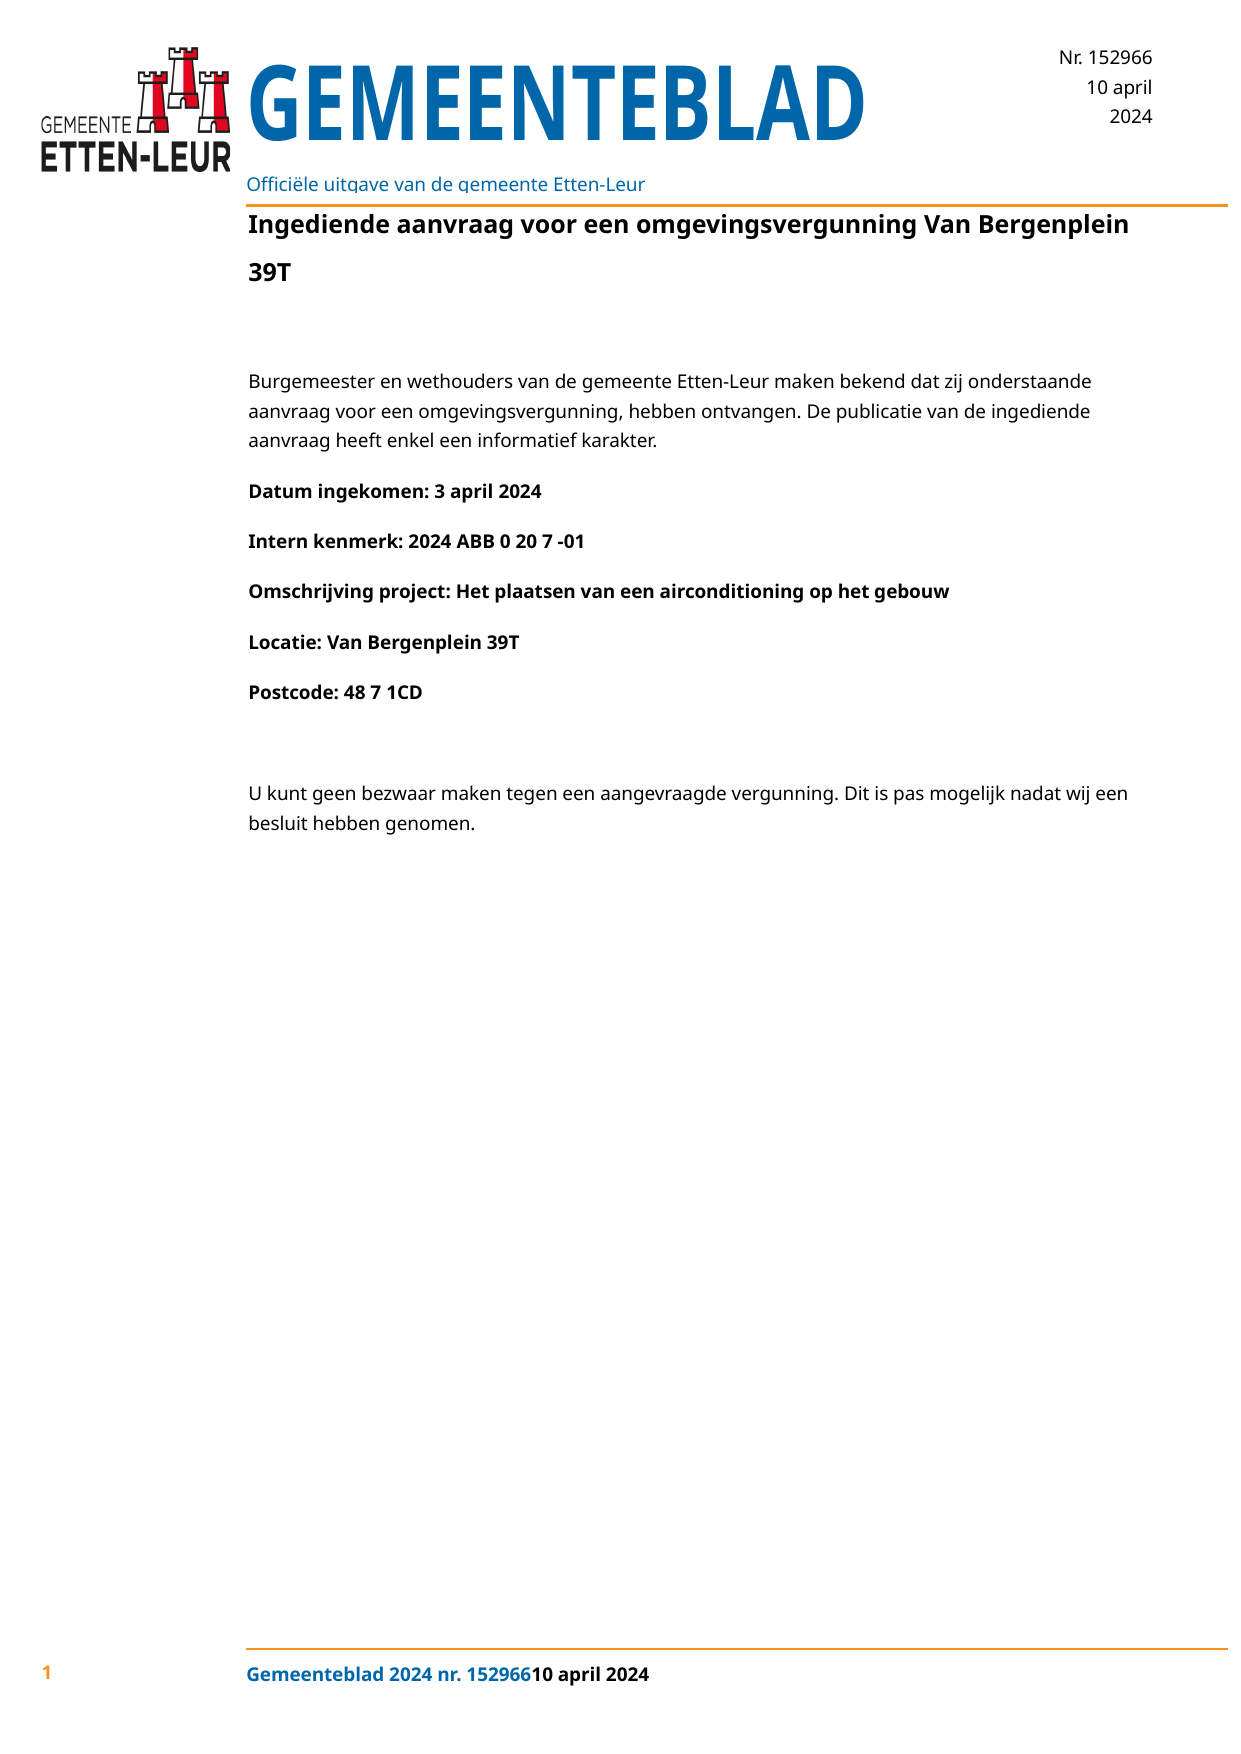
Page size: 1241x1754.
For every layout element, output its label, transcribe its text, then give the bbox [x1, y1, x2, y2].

text Omschrijving project: Het plaatsen van een airconditioning op het gebouw [248, 579, 1152, 604]
text Intern kenmerk: 2024 ABB 0 20 7 -01 [248, 528, 1152, 554]
text Locatie: Van Bergenplein 39T [248, 629, 1152, 655]
text Burgemeester en wethouders van de gemeente Etten-Leur maken bekend dat zij onderstaande aanvraag voor een omgevingsvergunning, hebben ontvangen. De publicatie van de ingediende aanvraag heeft enkel een informatief karakter. [248, 368, 1152, 453]
text U kunt geen bezwaar maken tegen een aangevraagde vergunning. Dit is pas mogelijk nadat wij een besluit hebben genomen. [248, 780, 1152, 836]
picture [41, 47, 231, 172]
text Postcode: 48 7 1CD [248, 679, 1152, 705]
text Ingediende aanvraag voor een omgevingsvergunning Van Bergenplein 39T [248, 207, 1152, 288]
text Datum ingekomen: 3 april 2024 [248, 478, 1152, 504]
